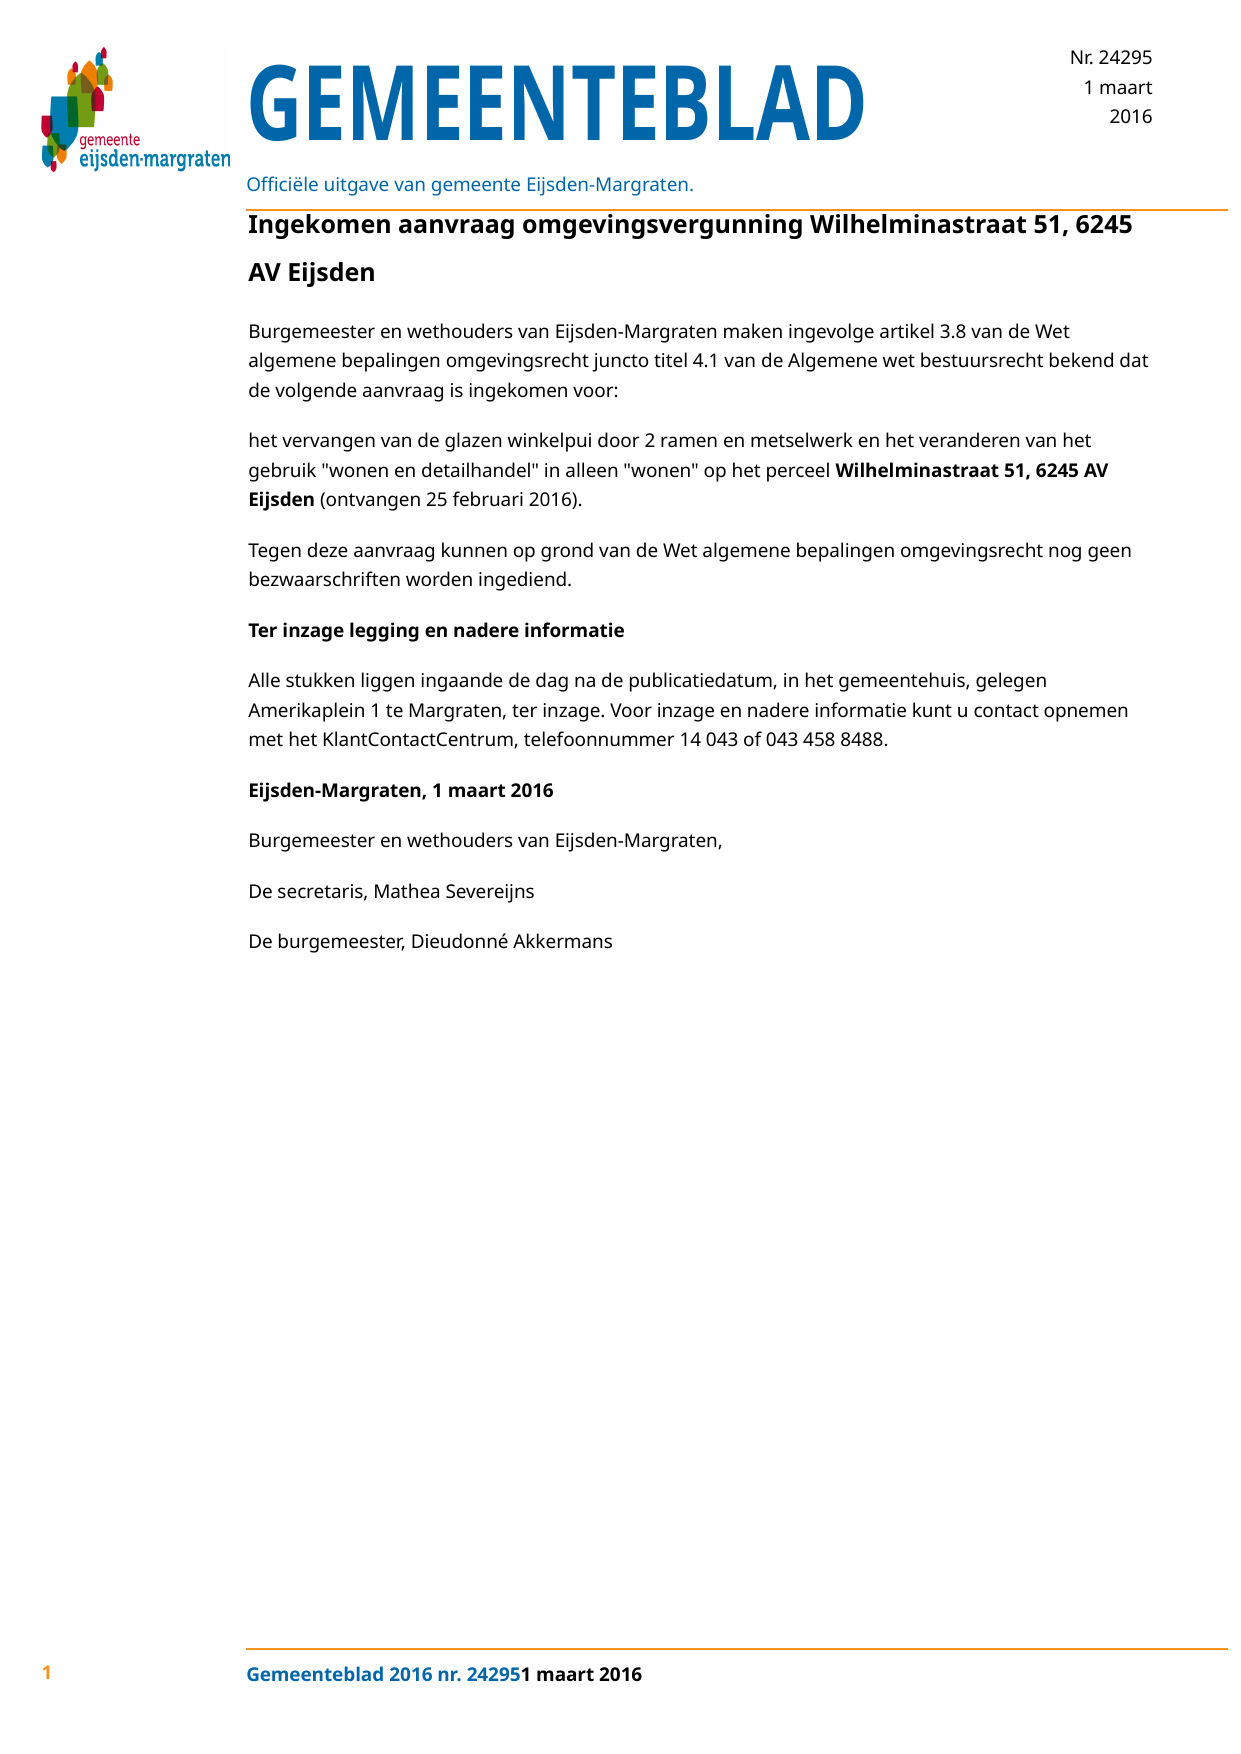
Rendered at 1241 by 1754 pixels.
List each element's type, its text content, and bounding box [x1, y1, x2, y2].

text De burgemeester, Dieudonné Akkermans [248, 928, 1152, 954]
text Ingekomen aanvraag omgevingsvergunning Wilhelminastraat 51, 6245 AV Eijsden [248, 211, 1152, 288]
text Tegen deze aanvraag kunnen op grond van de Wet algemene bepalingen omgevingsrecht nog geen bezwaarschriften worden ingediend. [248, 537, 1152, 592]
text het vervangen van de glazen winkelpui door 2 ramen en metselwerk en het veranderen van het gebruik "wonen en detailhandel" in alleen "wonen" op het perceel Wilhelminastraat 51, 6245 AV Eijsden (ontvangen 25 februari 2016). [248, 427, 1152, 512]
text Burgemeester en wethouders van Eijsden-Margraten, [248, 827, 1152, 853]
text Alle stukken liggen ingaande de dag na de publicatiedatum, in het gemeentehuis, gelegen Amerikaplein 1 te Margraten, ter inzage. Voor inzage en nadere informatie kunt u contact opnemen met het KlantContactCentrum, telefoonnummer 14 043 of 043 458 8488. [248, 667, 1152, 752]
picture [41, 47, 231, 172]
text Ter inzage legging en nadere informatie [248, 617, 1152, 643]
text Burgemeester en wethouders van Eijsden-Margraten maken ingevolge artikel 3.8 van de Wet algemene bepalingen omgevingsrecht juncto titel 4.1 van de Algemene wet bestuursrecht bekend dat de volgende aanvraag is ingekomen voor: [248, 318, 1152, 403]
text Eijsden-Margraten, 1 maart 2016 [248, 777, 1152, 803]
text De secretaris, Mathea Severeijns [248, 878, 1152, 904]
